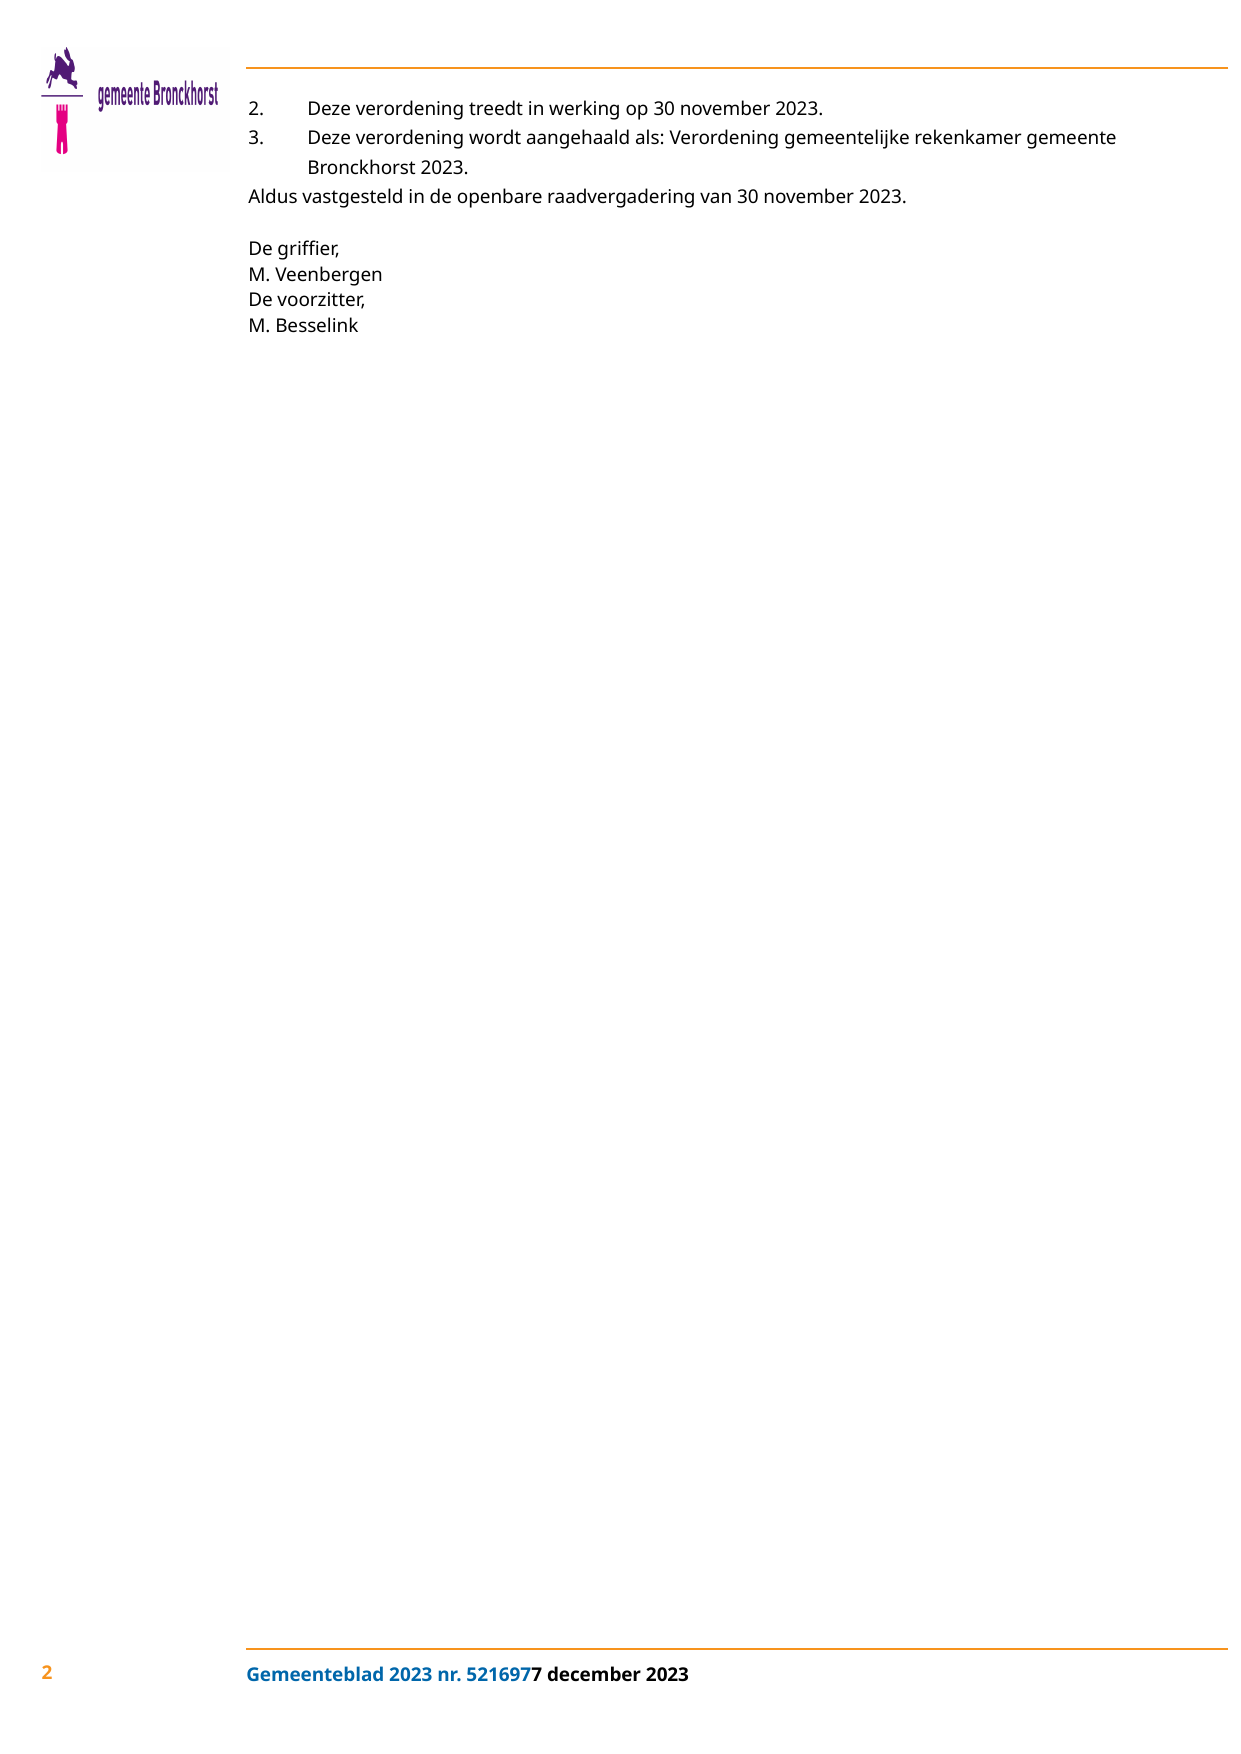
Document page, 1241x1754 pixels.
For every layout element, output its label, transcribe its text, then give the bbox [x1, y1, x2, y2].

text De griffier, [248, 235, 1152, 261]
text Aldus vastgesteld in de openbare raadvergadering van 30 november 2023. [248, 183, 1152, 209]
text M. Veenbergen [248, 261, 1152, 286]
text De voorzitter, [248, 286, 1152, 312]
list Deze verordening wordt aangehaald als: Verordening gemeentelijke rekenkamer gemeente Bronckhorst 2023. [248, 124, 1152, 180]
list Deze verordening treedt in werking op 30 november 2023. [248, 95, 1152, 121]
text M. Besselink [248, 312, 1152, 338]
picture [41, 47, 231, 172]
